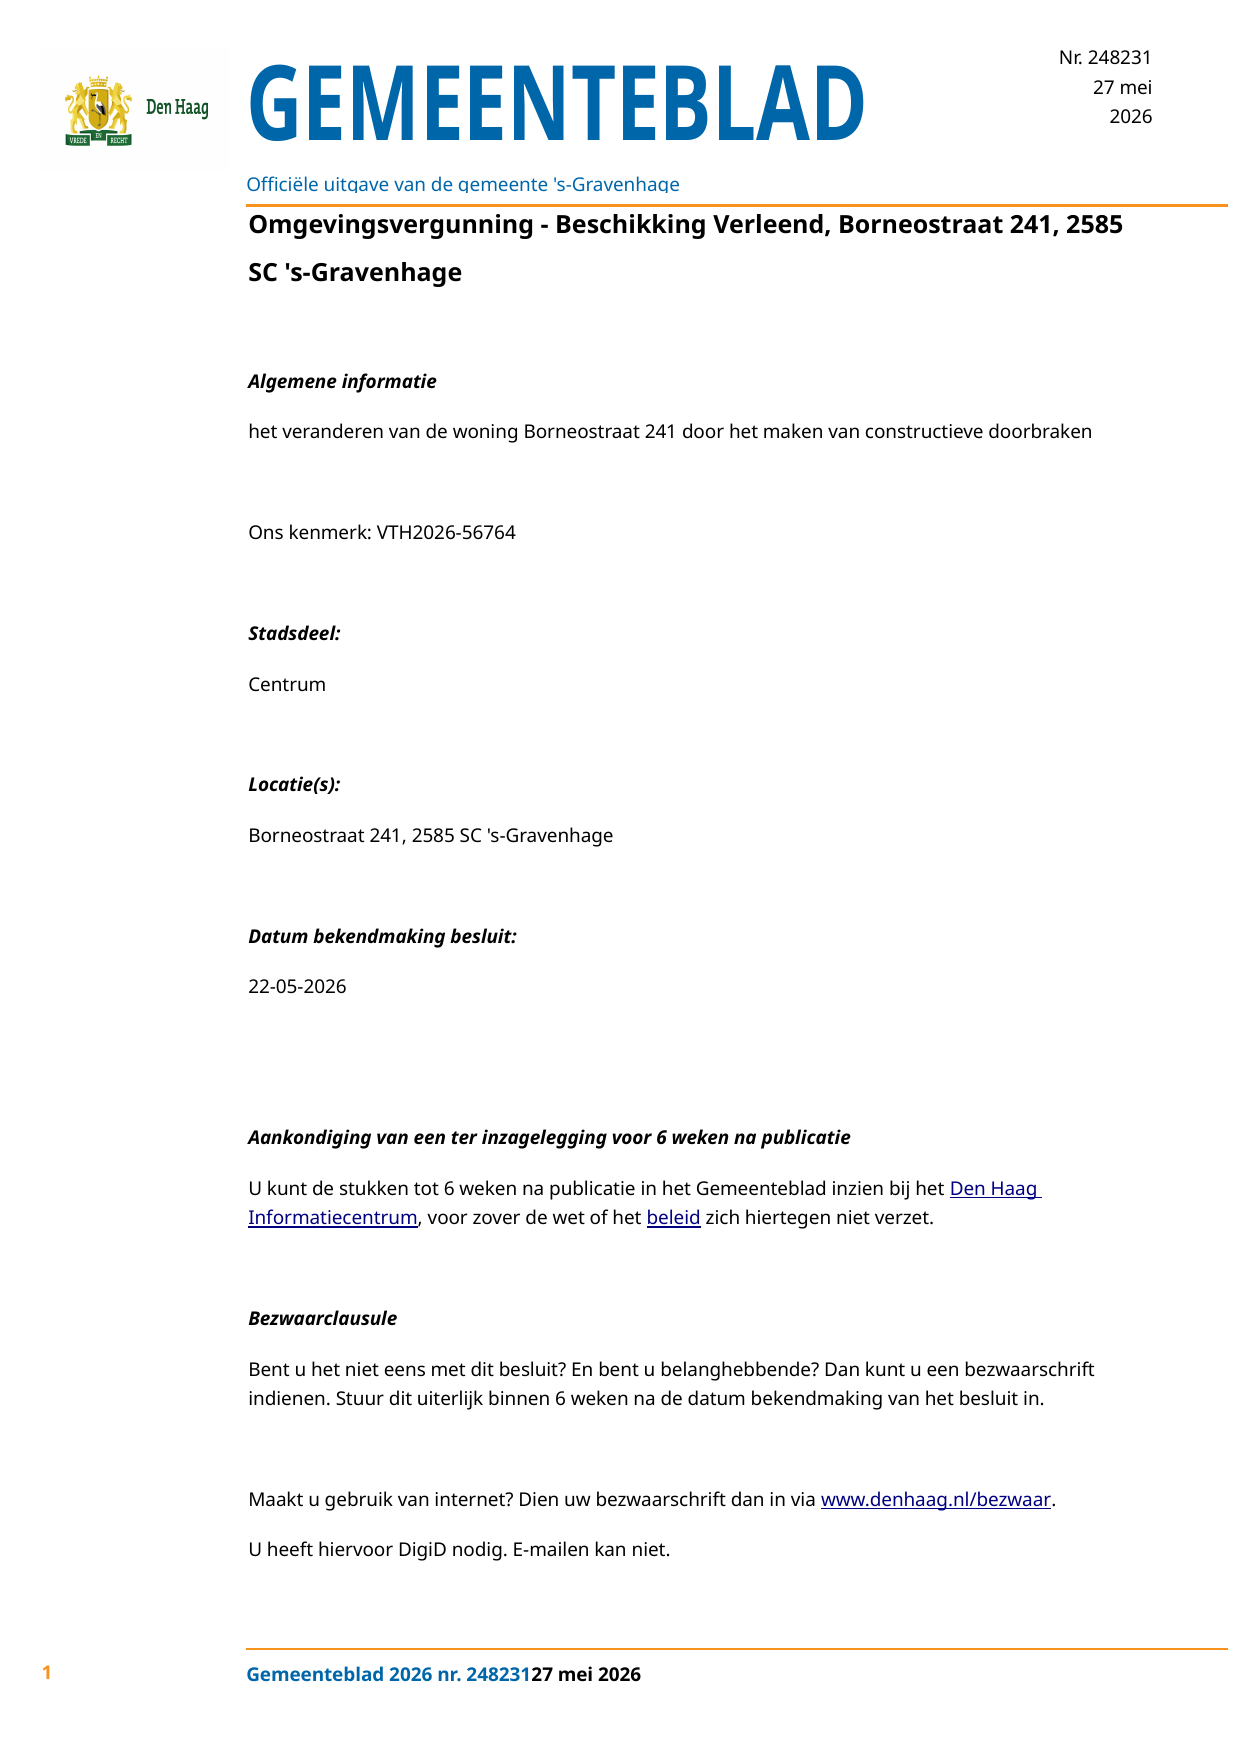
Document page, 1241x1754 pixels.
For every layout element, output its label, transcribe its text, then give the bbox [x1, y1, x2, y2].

text het veranderen van de woning Borneostraat 241 door het maken van constructieve doorbraken [248, 419, 1152, 444]
text Datum bekendmaking besluit: [248, 923, 1152, 949]
text Ons kenmerk: VTH2026-56764 [248, 519, 1152, 545]
text Algemene informatie [248, 368, 1152, 394]
text Bent u het niet eens met dit besluit? En bent u belanghebbende? Dan kunt u een bezwaarschrift indienen. Stuur dit uiterlijk binnen 6 weken na de datum bekendmaking van het besluit in. [248, 1356, 1152, 1411]
text Borneostraat 241, 2585 SC 's-Gravenhage [248, 822, 1152, 848]
text Locatie(s): [248, 772, 1152, 797]
text U heeft hiervoor DigiD nodig. E-mailen kan niet. [248, 1537, 1152, 1562]
picture [41, 47, 231, 172]
text Stadsdeel: [248, 620, 1152, 646]
text Omgevingsvergunning - Beschikking Verleend, Borneostraat 241, 2585 SC 's-Gravenhage [248, 207, 1152, 288]
text Maakt u gebruik van internet? Dien uw bezwaarschrift dan in via www.denhaag.nl/bezwaar. [248, 1486, 1152, 1512]
text 22-05-2026 [248, 973, 1152, 999]
text Bezwaarclausule [248, 1305, 1152, 1331]
text Aankondiging van een ter inzagelegging voor 6 weken na publicatie [248, 1124, 1152, 1150]
text U kunt de stukken tot 6 weken na publicatie in het Gemeenteblad inzien bij het Den Haag Informatiecentrum, voor zover de wet of het beleid zich hiertegen niet verzet. [248, 1175, 1152, 1230]
text Centrum [248, 671, 1152, 697]
